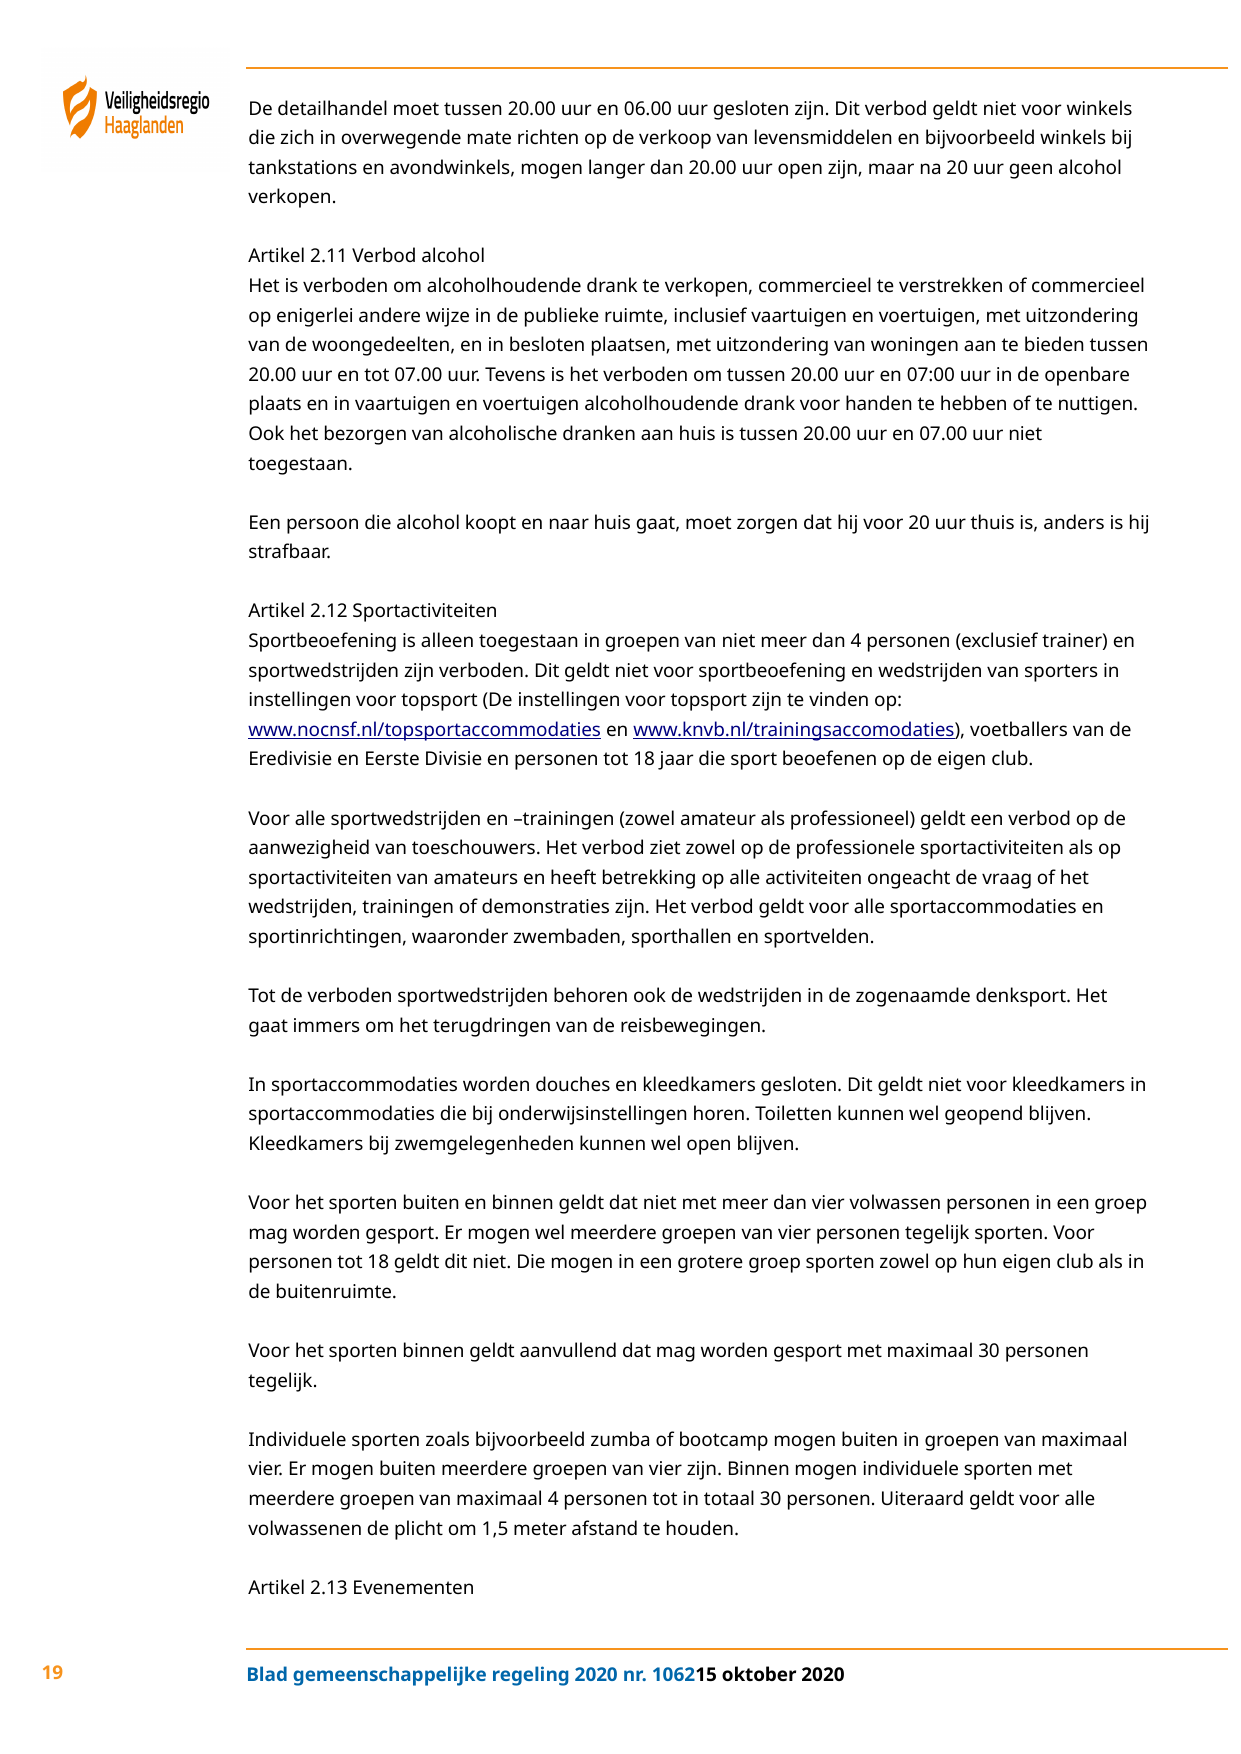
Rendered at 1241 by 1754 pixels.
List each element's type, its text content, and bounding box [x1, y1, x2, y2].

text In sportaccommodaties worden douches en kleedkamers gesloten. Dit geldt niet voor kleedkamers in sportaccommodaties die bij onderwijsinstellingen horen. Toiletten kunnen wel geopend blijven. Kleedkamers bij zwemgelegenheden kunnen wel open blijven. [248, 1071, 1152, 1156]
text Individuele sporten zoals bijvoorbeeld zumba of bootcamp mogen buiten in groepen van maximaal vier. Er mogen buiten meerdere groepen van vier zijn. Binnen mogen individuele sporten met meerdere groepen van maximaal 4 personen tot in totaal 30 personen. Uiteraard geldt voor alle volwassenen de plicht om 1,5 meter afstand te houden. [248, 1426, 1152, 1541]
text De detailhandel moet tussen 20.00 uur en 06.00 uur gesloten zijn. Dit verbod geldt niet voor winkels die zich in overwegende mate richten op de verkoop van levensmiddelen en bijvoorbeeld winkels bij tankstations en avondwinkels, mogen langer dan 20.00 uur open zijn, maar na 20 uur geen alcohol verkopen. [248, 95, 1152, 209]
picture [41, 47, 231, 172]
text Artikel 2.13 Evenementen [248, 1574, 1152, 1600]
text Het is verboden om alcoholhoudende drank te verkopen, commercieel te verstrekken of commercieel op enigerlei andere wijze in de publieke ruimte, inclusief vaartuigen en voertuigen, met uitzondering van de woongedeelten, en in besloten plaatsen, met uitzondering van woningen aan te bieden tussen 20.00 uur en tot 07.00 uur. Tevens is het verboden om tussen 20.00 uur en 07:00 uur in de openbare plaats en in vaartuigen en voertuigen alcoholhoudende drank voor handen te hebben of te nuttigen. Ook het bezorgen van alcoholische dranken aan huis is tussen 20.00 uur en 07.00 uur niet toegestaan. [248, 272, 1152, 476]
text Sportbeoefening is alleen toegestaan in groepen van niet meer dan 4 personen (exclusief trainer) en sportwedstrijden zijn verboden. Dit geldt niet voor sportbeoefening en wedstrijden van sporters in instellingen voor topsport (De instellingen voor topsport zijn te vinden op: www.nocnsf.nl/topsportaccommodaties en www.knvb.nl/trainingsaccomodaties), voetballers van de Eredivisie en Eerste Divisie en personen tot 18 jaar die sport beoefenen op de eigen club. [248, 627, 1152, 771]
text Voor het sporten buiten en binnen geldt dat niet met meer dan vier volwassen personen in een groep mag worden gesport. Er mogen wel meerdere groepen van vier personen tegelijk sporten. Voor personen tot 18 geldt dit niet. Die mogen in een grotere groep sporten zowel op hun eigen club als in de buitenruimte. [248, 1189, 1152, 1304]
text Voor alle sportwedstrijden en –trainingen (zowel amateur als professioneel) geldt een verbod op de aanwezigheid van toeschouwers. Het verbod ziet zowel op de professionele sportactiviteiten als op sportactiviteiten van amateurs en heeft betrekking op alle activiteiten ongeacht de vraag of het wedstrijden, trainingen of demonstraties zijn. Het verbod geldt voor alle sportaccommodaties en sportinrichtingen, waaronder zwembaden, sporthallen en sportvelden. [248, 805, 1152, 949]
text Een persoon die alcohol koopt en naar huis gaat, moet zorgen dat hij voor 20 uur thuis is, anders is hij strafbaar. [248, 509, 1152, 564]
text Tot de verboden sportwedstrijden behoren ook de wedstrijden in de zogenaamde denksport. Het gaat immers om het terugdringen van de reisbewegingen. [248, 982, 1152, 1038]
text Artikel 2.12 Sportactiviteiten [248, 598, 1152, 623]
text Voor het sporten binnen geldt aanvullend dat mag worden gesport met maximaal 30 personen tegelijk. [248, 1337, 1152, 1393]
text Artikel 2.11 Verbod alcohol [248, 243, 1152, 268]
